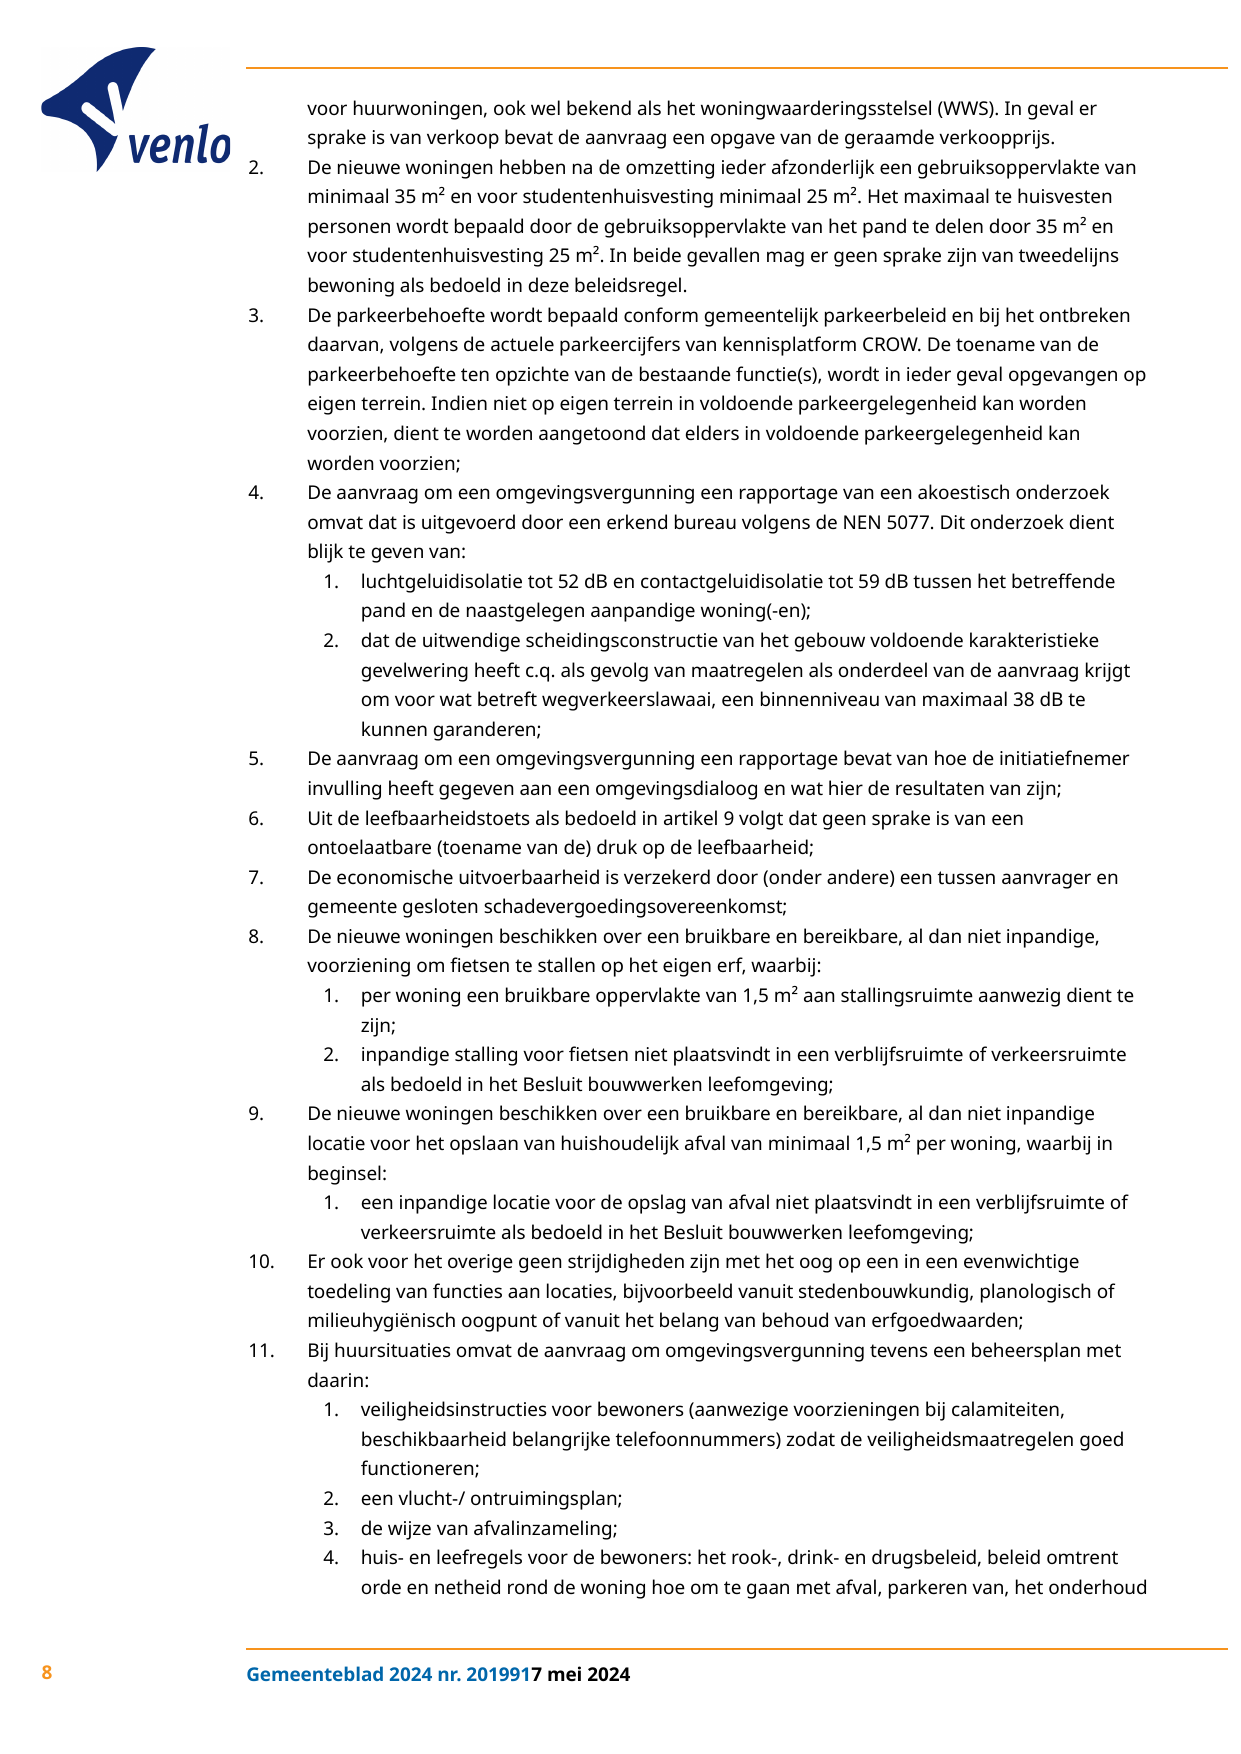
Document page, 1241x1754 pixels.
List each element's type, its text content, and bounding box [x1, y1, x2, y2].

list De aanvraag om een omgevingsvergunning een rapportage bevat van hoe de initiatiefnemer invulling heeft gegeven aan een omgevingsdialoog en wat hier de resultaten van zijn; [248, 746, 1152, 801]
list De nieuwe woningen hebben na de omzetting ieder afzonderlijk een gebruiksoppervlakte van minimaal 35 m² en voor studentenhuisvesting minimaal 25 m². Het maximaal te huisvesten personen wordt bepaald door de gebruiksoppervlakte van het pand te delen door 35 m² en voor studentenhuisvesting 25 m². In beide gevallen mag er geen sprake zijn van tweedelijns bewoning als bedoeld in deze beleidsregel. [248, 154, 1152, 298]
picture [41, 47, 231, 172]
list De nieuwe woningen beschikken over een bruikbare en bereikbare, al dan niet inpandige, voorziening om fietsen te stallen op het eigen erf, waarbij: [248, 923, 1152, 978]
list Bij huursituaties omvat de aanvraag om omgevingsvergunning tevens een beheersplan met daarin: [248, 1337, 1152, 1393]
list inpandige stalling voor fietsen niet plaatsvindt in een verblijfsruimte of verkeersruimte als bedoeld in het Besluit bouwwerken leefomgeving; [323, 1041, 1152, 1097]
list luchtgeluidisolatie tot 52 dB en contactgeluidisolatie tot 59 dB tussen het betreffende pand en de naastgelegen aanpandige woning(-en); [323, 568, 1152, 623]
list huis- en leefregels voor de bewoners: het rook-, drink- en drugsbeleid, beleid omtrent orde en netheid rond de woning hoe om te gaan met afval, parkeren van, het onderhoud [323, 1544, 1152, 1600]
list de wijze van afvalinzameling; [323, 1515, 1152, 1541]
list Uit de leefbaarheidstoets als bedoeld in artikel 9 volgt dat geen sprake is van een ontoelaatbare (toename van de) druk op de leefbaarheid; [248, 805, 1152, 860]
list De economische uitvoerbaarheid is verzekerd door (onder andere) een tussen aanvrager en gemeente gesloten schadevergoedingsovereenkomst; [248, 864, 1152, 919]
list veiligheidsinstructies voor bewoners (aanwezige voorzieningen bij calamiteiten, beschikbaarheid belangrijke telefoonnummers) zodat de veiligheidsmaatregelen goed functioneren; [323, 1396, 1152, 1481]
list De parkeerbehoefte wordt bepaald conform gemeentelijk parkeerbeleid en bij het ontbreken daarvan, volgens de actuele parkeercijfers van kennisplatform CROW. De toename van de parkeerbehoefte ten opzichte van de bestaande functie(s), wordt in ieder geval opgevangen op eigen terrein. Indien niet op eigen terrein in voldoende parkeergelegenheid kan worden voorzien, dient te worden aangetoond dat elders in voldoende parkeergelegenheid kan worden voorzien; [248, 302, 1152, 476]
list De nieuwe woningen beschikken over een bruikbare en bereikbare, al dan niet inpandige locatie voor het opslaan van huishoudelijk afval van minimaal 1,5 m² per woning, waarbij in beginsel: [248, 1101, 1152, 1186]
list een inpandige locatie voor de opslag van afval niet plaatsvindt in een verblijfsruimte of verkeersruimte als bedoeld in het Besluit bouwwerken leefomgeving; [323, 1189, 1152, 1245]
list De aanvraag om een omgevingsvergunning een rapportage van een akoestisch onderzoek omvat dat is uitgevoerd door een erkend bureau volgens de NEN 5077. Dit onderzoek dient blijk te geven van: [248, 479, 1152, 564]
list per woning een bruikbare oppervlakte van 1,5 m² aan stallingsruimte aanwezig dient te zijn; [323, 982, 1152, 1038]
list Er ook voor het overige geen strijdigheden zijn met het oog op een in een evenwichtige toedeling van functies aan locaties, bijvoorbeeld vanuit stedenbouwkundig, planologisch of milieuhygiënisch oogpunt of vanuit het belang van behoud van erfgoedwaarden; [248, 1248, 1152, 1333]
list een vlucht-/ ontruimingsplan; [323, 1485, 1152, 1511]
list voor huurwoningen, ook wel bekend als het woningwaarderingsstelsel (WWS). In geval er sprake is van verkoop bevat de aanvraag een opgave van de geraamde verkoopprijs. [248, 95, 1152, 150]
list dat de uitwendige scheidingsconstructie van het gebouw voldoende karakteristieke gevelwering heeft c.q. als gevolg van maatregelen als onderdeel van de aanvraag krijgt om voor wat betreft wegverkeerslawaai, een binnenniveau van maximaal 38 dB te kunnen garanderen; [323, 627, 1152, 742]
